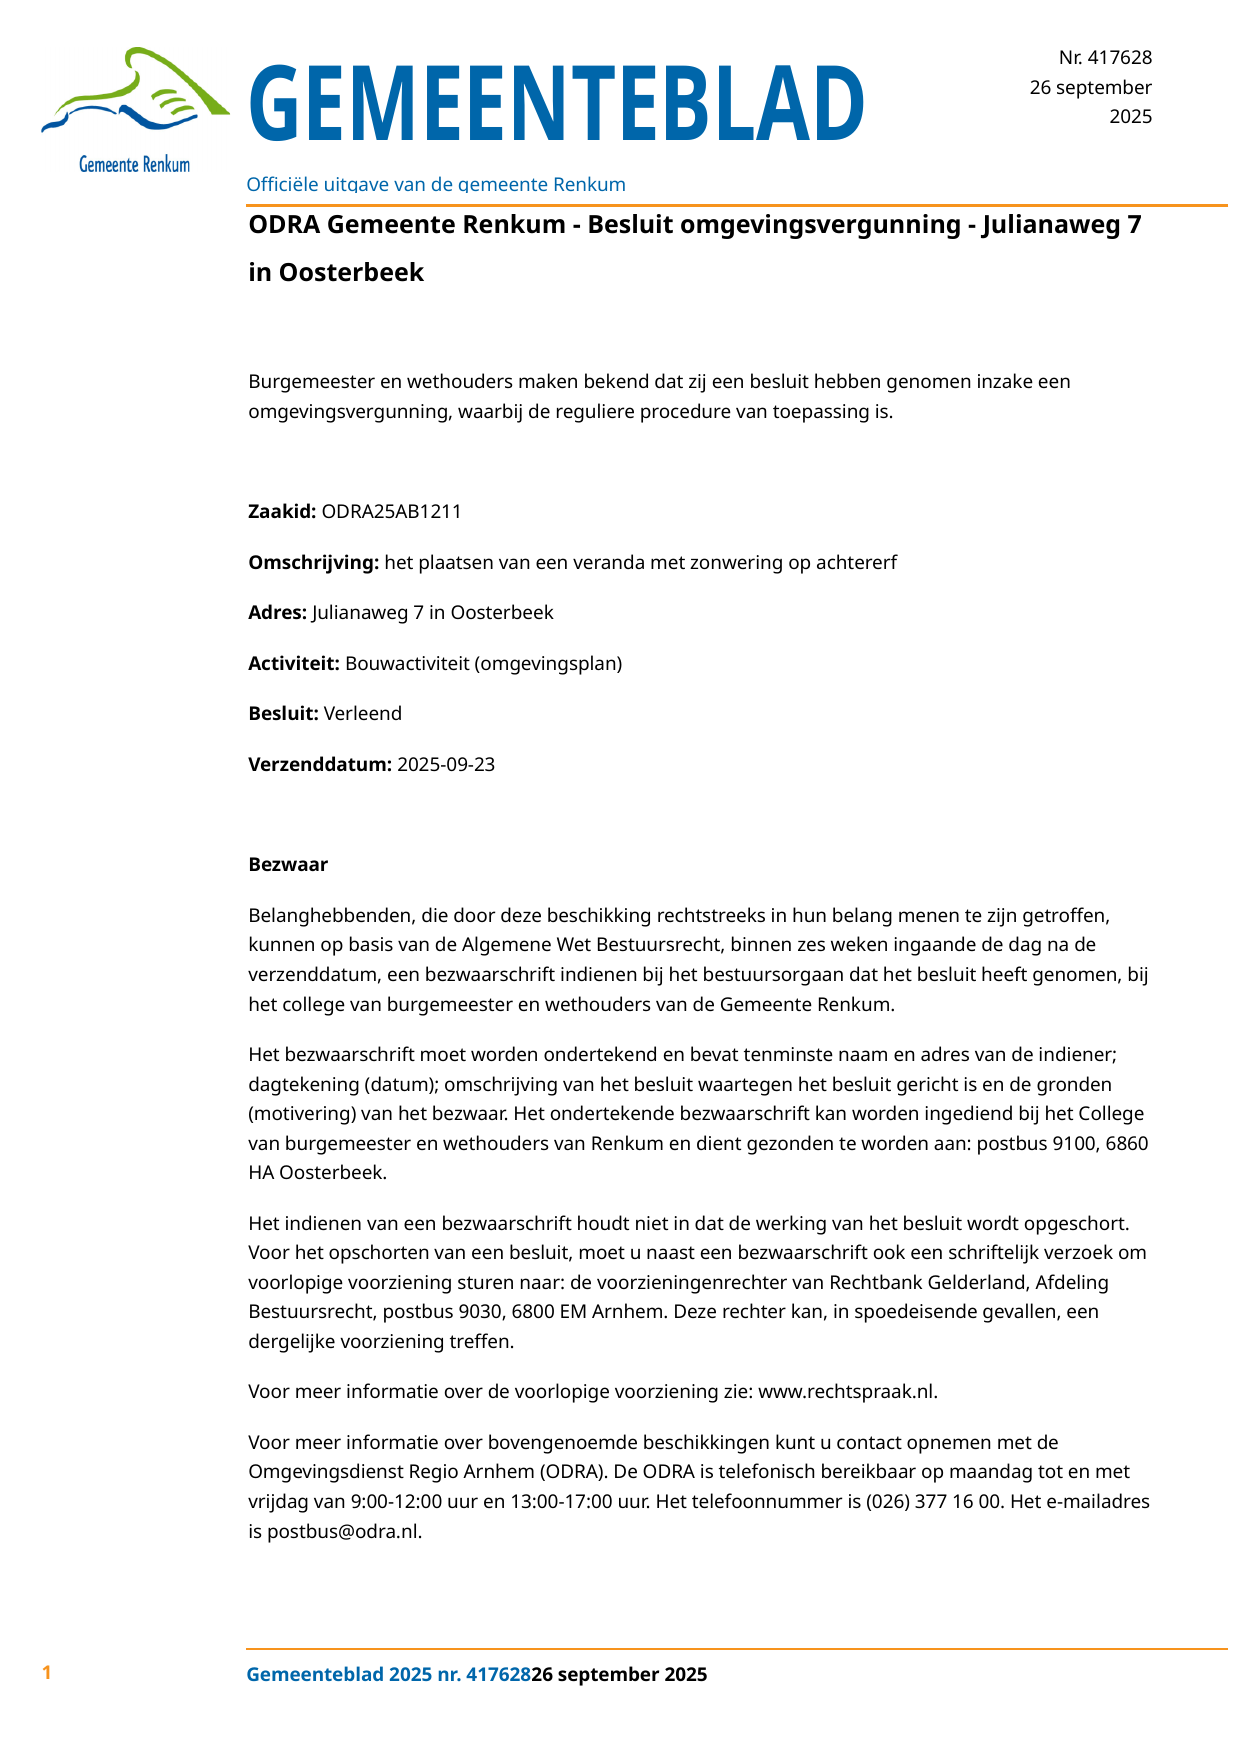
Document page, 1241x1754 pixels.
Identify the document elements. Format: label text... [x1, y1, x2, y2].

text Belanghebbenden, die door deze beschikking rechtstreeks in hun belang menen te zijn getroffen, kunnen op basis van de Algemene Wet Bestuursrecht, binnen zes weken ingaande de dag na de verzenddatum, een bezwaarschrift indienen bij het bestuursorgaan dat het besluit heeft genomen, bij het college van burgemeester en wethouders van de Gemeente Renkum. [248, 902, 1152, 1017]
text Voor meer informatie over bovengenoemde beschikkingen kunt u contact opnemen met de Omgevingsdienst Regio Arnhem (ODRA). De ODRA is telefonisch bereikbaar op maandag tot en met vrijdag van 9:00-12:00 uur en 13:00-17:00 uur. Het telefoonnummer is (026) 377 16 00. Het e-mailadres is postbus@odra.nl. [248, 1429, 1152, 1544]
text Verzenddatum: 2025-09-23 [248, 751, 1152, 777]
text Activiteit: Bouwactiviteit (omgevingsplan) [248, 650, 1152, 676]
text Zaakid: ODRA25AB1211 [248, 499, 1152, 524]
text Het indienen van een bezwaarschrift houdt niet in dat de werking van het besluit wordt opgeschort. Voor het opschorten van een besluit, moet u naast een bezwaarschrift ook een schriftelijk verzoek om voorlopige voorziening sturen naar: de voorzieningenrechter van Rechtbank Gelderland, Afdeling Bestuursrecht, postbus 9030, 6800 EM Arnhem. Deze rechter kan, in spoedeisende gevallen, een dergelijke voorziening treffen. [248, 1210, 1152, 1354]
text Besluit: Verleend [248, 700, 1152, 726]
text Omschrijving: het plaatsen van een veranda met zonwering op achtererf [248, 549, 1152, 575]
text Burgemeester en wethouders maken bekend dat zij een besluit hebben genomen inzake een omgevingsvergunning, waarbij de reguliere procedure van toepassing is. [248, 368, 1152, 424]
text Bezwaar [248, 852, 1152, 877]
text Het bezwaarschrift moet worden ondertekend en bevat tenminste naam en adres van de indiener; dagtekening (datum); omschrijving van het besluit waartegen het besluit gericht is en de gronden (motivering) van het bezwaar. Het ondertekende bezwaarschrift kan worden ingediend bij het College van burgemeester en wethouders van Renkum en dient gezonden te worden aan: postbus 9100, 6860 HA Oosterbeek. [248, 1041, 1152, 1185]
text Voor meer informatie over de voorlopige voorziening zie: www.rechtspraak.nl. [248, 1379, 1152, 1404]
text ODRA Gemeente Renkum - Besluit omgevingsvergunning - Julianaweg 7 in Oosterbeek [248, 207, 1152, 288]
picture [41, 47, 231, 172]
text Adres: Julianaweg 7 in Oosterbeek [248, 599, 1152, 625]
